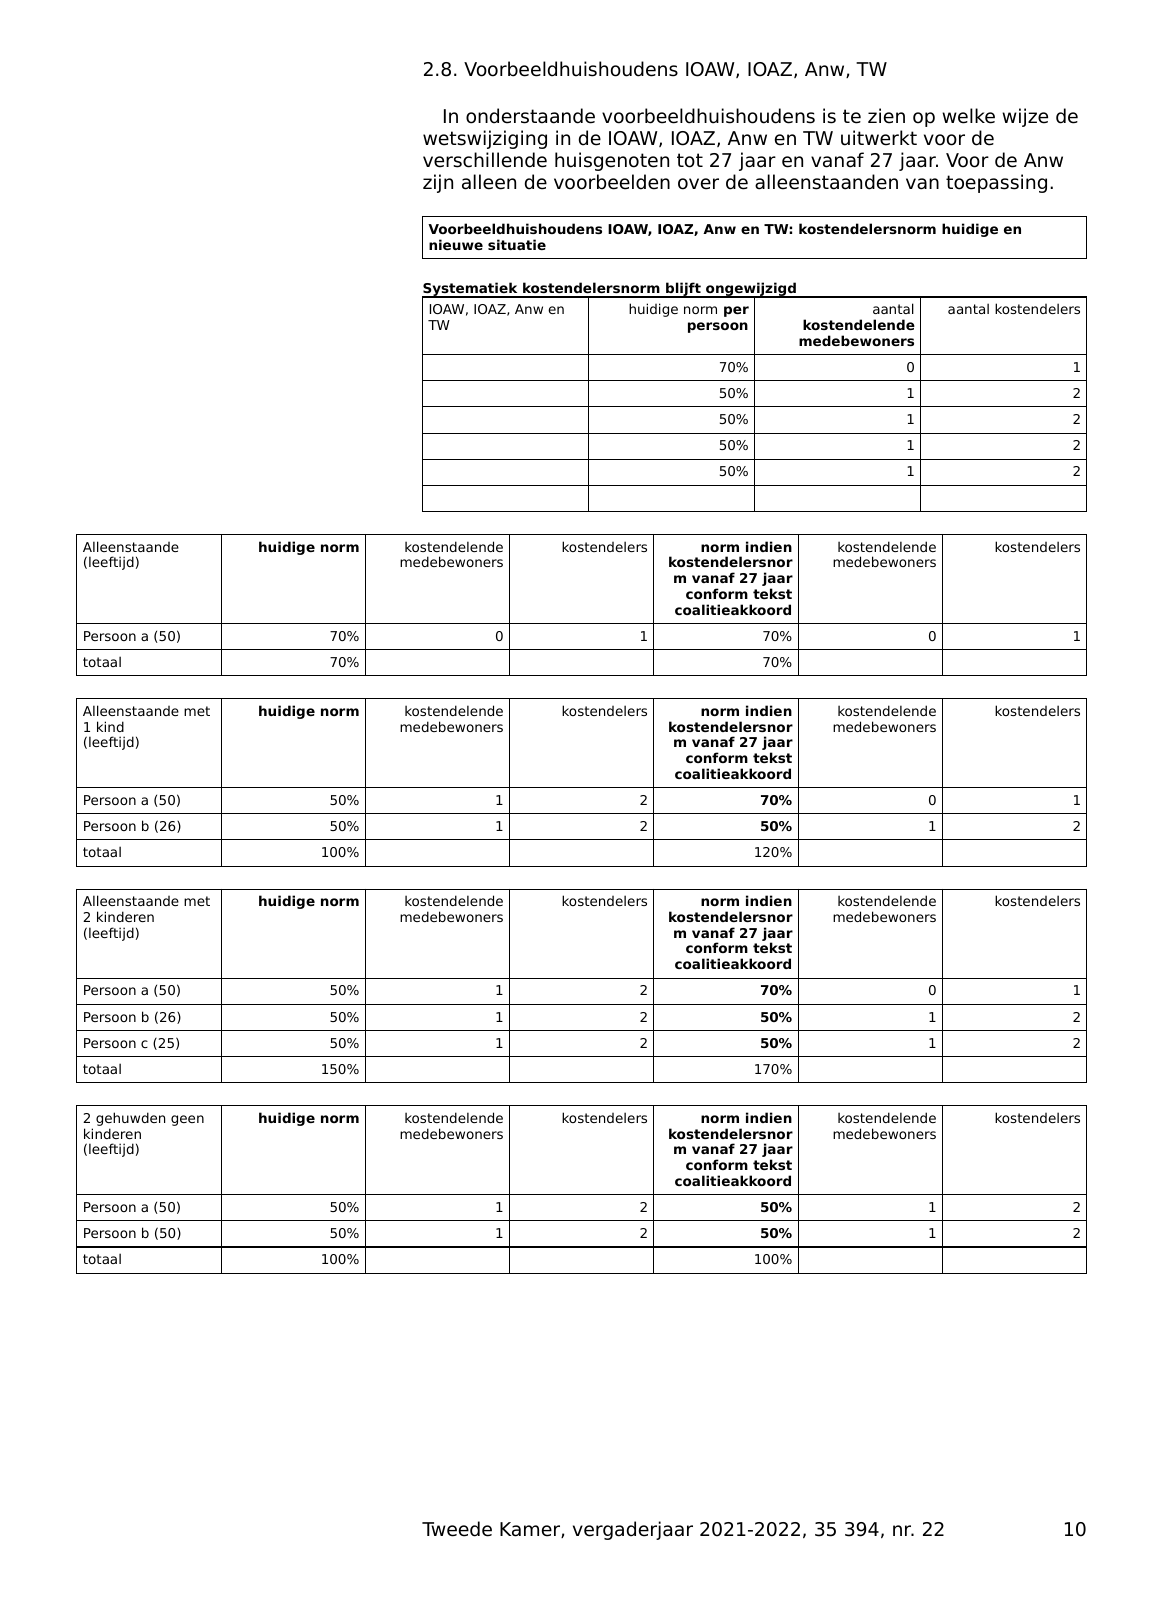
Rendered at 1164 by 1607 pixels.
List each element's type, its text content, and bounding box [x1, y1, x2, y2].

table_cell 50% [589, 460, 754, 485]
table_cell totaal [77, 840, 221, 866]
table_cell [510, 840, 653, 866]
table_cell [510, 1248, 653, 1272]
table_header norm indien kostendelersnorm vanaf 27 jaar conform tekst coalitieakkoord [654, 699, 798, 787]
table_cell [799, 650, 942, 675]
table_cell 1 [943, 979, 1086, 1004]
table_header kostendelers [510, 890, 653, 977]
table_cell [423, 460, 588, 485]
table_cell 2 [943, 1005, 1086, 1030]
table_cell 1 [366, 1031, 509, 1056]
subtitle 2.8. Voorbeeldhuishoudens IOAW, IOAZ, Anw, TW [422, 59, 1087, 81]
table_header kostendelende medebewoners [799, 699, 942, 787]
table_cell 2 [943, 1195, 1086, 1220]
table_header Alleenstaande met 2 kinderen (leeftijd) [77, 890, 221, 977]
table_header kostendelers [510, 1106, 653, 1194]
table_cell 50% [222, 979, 365, 1004]
table_header kostendelende medebewoners [366, 699, 509, 787]
table_cell 50% [654, 1221, 798, 1246]
table_cell 2 [510, 788, 653, 813]
text In onderstaande voorbeeldhuishoudens is te zien op welke wijze de wetswijziging in de IOAW, IOAZ, Anw en TW uitwerkt voor de verschillende huisgenoten tot 27 jaar en vanaf 27 jaar. Voor de Anw zijn alleen de voorbeelden over de alleenstaanden van toepassing. [422, 106, 1087, 194]
table_cell 1 [755, 460, 920, 485]
table_cell [589, 486, 754, 511]
table_cell 70% [654, 788, 798, 813]
table_cell 150% [222, 1057, 365, 1082]
table_cell [366, 650, 509, 675]
table_cell 2 [510, 814, 653, 839]
table_header kostendelende medebewoners [799, 890, 942, 977]
table_cell [921, 486, 1086, 511]
table_cell 100% [222, 840, 365, 866]
table_cell 100% [222, 1248, 365, 1272]
table_cell 2 [921, 381, 1086, 406]
table_cell 1 [921, 355, 1086, 380]
table_cell 1 [755, 434, 920, 458]
table_cell 2 [921, 407, 1086, 432]
table_cell 50% [654, 814, 798, 839]
table_cell 2 [510, 1221, 653, 1246]
table_cell 2 [510, 1005, 653, 1030]
table_cell [799, 840, 942, 866]
table_cell 70% [654, 650, 798, 675]
table_cell totaal [77, 1248, 221, 1272]
table_header kostendelers [943, 699, 1086, 787]
table_header 2 gehuwden geen kinderen (leeftijd) [77, 1106, 221, 1194]
table_cell 50% [222, 1005, 365, 1030]
table_cell 50% [654, 1031, 798, 1056]
table_cell 1 [366, 1221, 509, 1246]
table_cell 50% [654, 1005, 798, 1030]
table_cell 0 [799, 788, 942, 813]
table_cell 50% [654, 1195, 798, 1220]
table_header huidige norm [222, 699, 365, 787]
table_cell 50% [222, 1031, 365, 1056]
table_cell 2 [921, 460, 1086, 485]
table_cell 1 [366, 979, 509, 1004]
table_cell 0 [799, 979, 942, 1004]
table_cell 2 [510, 1195, 653, 1220]
table_header norm indien kostendelersnorm vanaf 27 jaar conform tekst coalitieakkoord [654, 535, 798, 623]
table_cell [943, 1248, 1086, 1272]
table_cell [943, 840, 1086, 866]
table_cell Persoon a (50) [77, 624, 221, 649]
table_cell aantal kostendelers [921, 298, 1086, 354]
table_cell 1 [366, 1195, 509, 1220]
table_cell 50% [222, 788, 365, 813]
table_cell Persoon a (50) [77, 979, 221, 1004]
table_cell 0 [366, 624, 509, 649]
table_cell 2 [943, 1221, 1086, 1246]
table_cell [423, 486, 588, 511]
table_cell 70% [589, 355, 754, 380]
table_cell 70% [222, 624, 365, 649]
table_cell 1 [366, 788, 509, 813]
table_cell [799, 1248, 942, 1272]
table_cell [366, 1248, 509, 1272]
table_cell 1 [943, 788, 1086, 813]
table_header kostendelende medebewoners [799, 535, 942, 623]
table_cell totaal [77, 1057, 221, 1082]
table_header kostendelende medebewoners [366, 535, 509, 623]
table_cell 1 [366, 1005, 509, 1030]
table_cell aantal kostendelende medebewoners [755, 298, 920, 354]
table_header kostendelers [943, 1106, 1086, 1194]
table_cell 2 [921, 434, 1086, 458]
table_header huidige norm [222, 890, 365, 977]
table_header kostendelende medebewoners [366, 890, 509, 977]
table_cell 1 [755, 407, 920, 432]
table_cell [423, 407, 588, 432]
table_header Alleenstaande met 1 kind (leeftijd) [77, 699, 221, 787]
table_cell Persoon b (50) [77, 1221, 221, 1246]
table_cell [755, 486, 920, 511]
table_cell 50% [222, 1195, 365, 1220]
table_cell Persoon c (25) [77, 1031, 221, 1056]
table_cell [799, 1057, 942, 1082]
table_header norm indien kostendelersnorm vanaf 27 jaar conform tekst coalitieakkoord [654, 1106, 798, 1194]
table_cell 1 [799, 1195, 942, 1220]
table_cell 100% [654, 1248, 798, 1272]
table_cell 1 [799, 1221, 942, 1246]
table_header kostendelers [943, 535, 1086, 623]
table_cell 2 [510, 979, 653, 1004]
table_cell 2 [943, 1031, 1086, 1056]
table_cell 1 [799, 1031, 942, 1056]
table_cell 1 [510, 624, 653, 649]
table_cell 1 [366, 814, 509, 839]
table_cell huidige norm per persoon [589, 298, 754, 354]
table_header huidige norm [222, 1106, 365, 1194]
table_cell [510, 650, 653, 675]
table_cell [366, 1057, 509, 1082]
table_cell 2 [943, 814, 1086, 839]
table_cell Persoon b (26) [77, 1005, 221, 1030]
table_cell 50% [589, 381, 754, 406]
table_cell [423, 355, 588, 380]
table_cell 50% [222, 814, 365, 839]
table_cell [423, 381, 588, 406]
table_cell 50% [589, 434, 754, 458]
table_cell 50% [222, 1221, 365, 1246]
table_header kostendelende medebewoners [799, 1106, 942, 1194]
table_cell 1 [799, 814, 942, 839]
table_cell 1 [799, 1005, 942, 1030]
table_cell totaal [77, 650, 221, 675]
table_cell 70% [654, 979, 798, 1004]
table_cell 50% [589, 407, 754, 432]
table_cell [510, 1057, 653, 1082]
table_header kostendelers [510, 535, 653, 623]
table_cell 1 [943, 624, 1086, 649]
table_header Alleenstaande (leeftijd) [77, 535, 221, 623]
table_header norm indien kostendelersnorm vanaf 27 jaar conform tekst coalitieakkoord [654, 890, 798, 977]
table_cell [943, 1057, 1086, 1082]
table_cell 0 [755, 355, 920, 380]
table_cell 70% [654, 624, 798, 649]
table_header kostendelers [510, 699, 653, 787]
table_cell Persoon a (50) [77, 1195, 221, 1220]
table_header kostendelers [943, 890, 1086, 977]
table_cell Persoon a (50) [77, 788, 221, 813]
table_cell 120% [654, 840, 798, 866]
table_cell 170% [654, 1057, 798, 1082]
table_header kostendelende medebewoners [366, 1106, 509, 1194]
table_cell 1 [755, 381, 920, 406]
table_cell IOAW, IOAZ, Anw en TW [423, 298, 588, 354]
table_cell 70% [222, 650, 365, 675]
table_header Systematiek kostendelersnorm blijft ongewijzigd [422, 281, 1087, 296]
table_cell [366, 840, 509, 866]
table_cell [423, 434, 588, 458]
table_cell Persoon b (26) [77, 814, 221, 839]
table_cell [943, 650, 1086, 675]
table_cell 2 [510, 1031, 653, 1056]
table_cell 0 [799, 624, 942, 649]
table_header huidige norm [222, 535, 365, 623]
table_header Voorbeeldhuishoudens IOAW, IOAZ, Anw en TW: kostendelersnorm huidige en nieuwe situatie [423, 217, 1086, 258]
